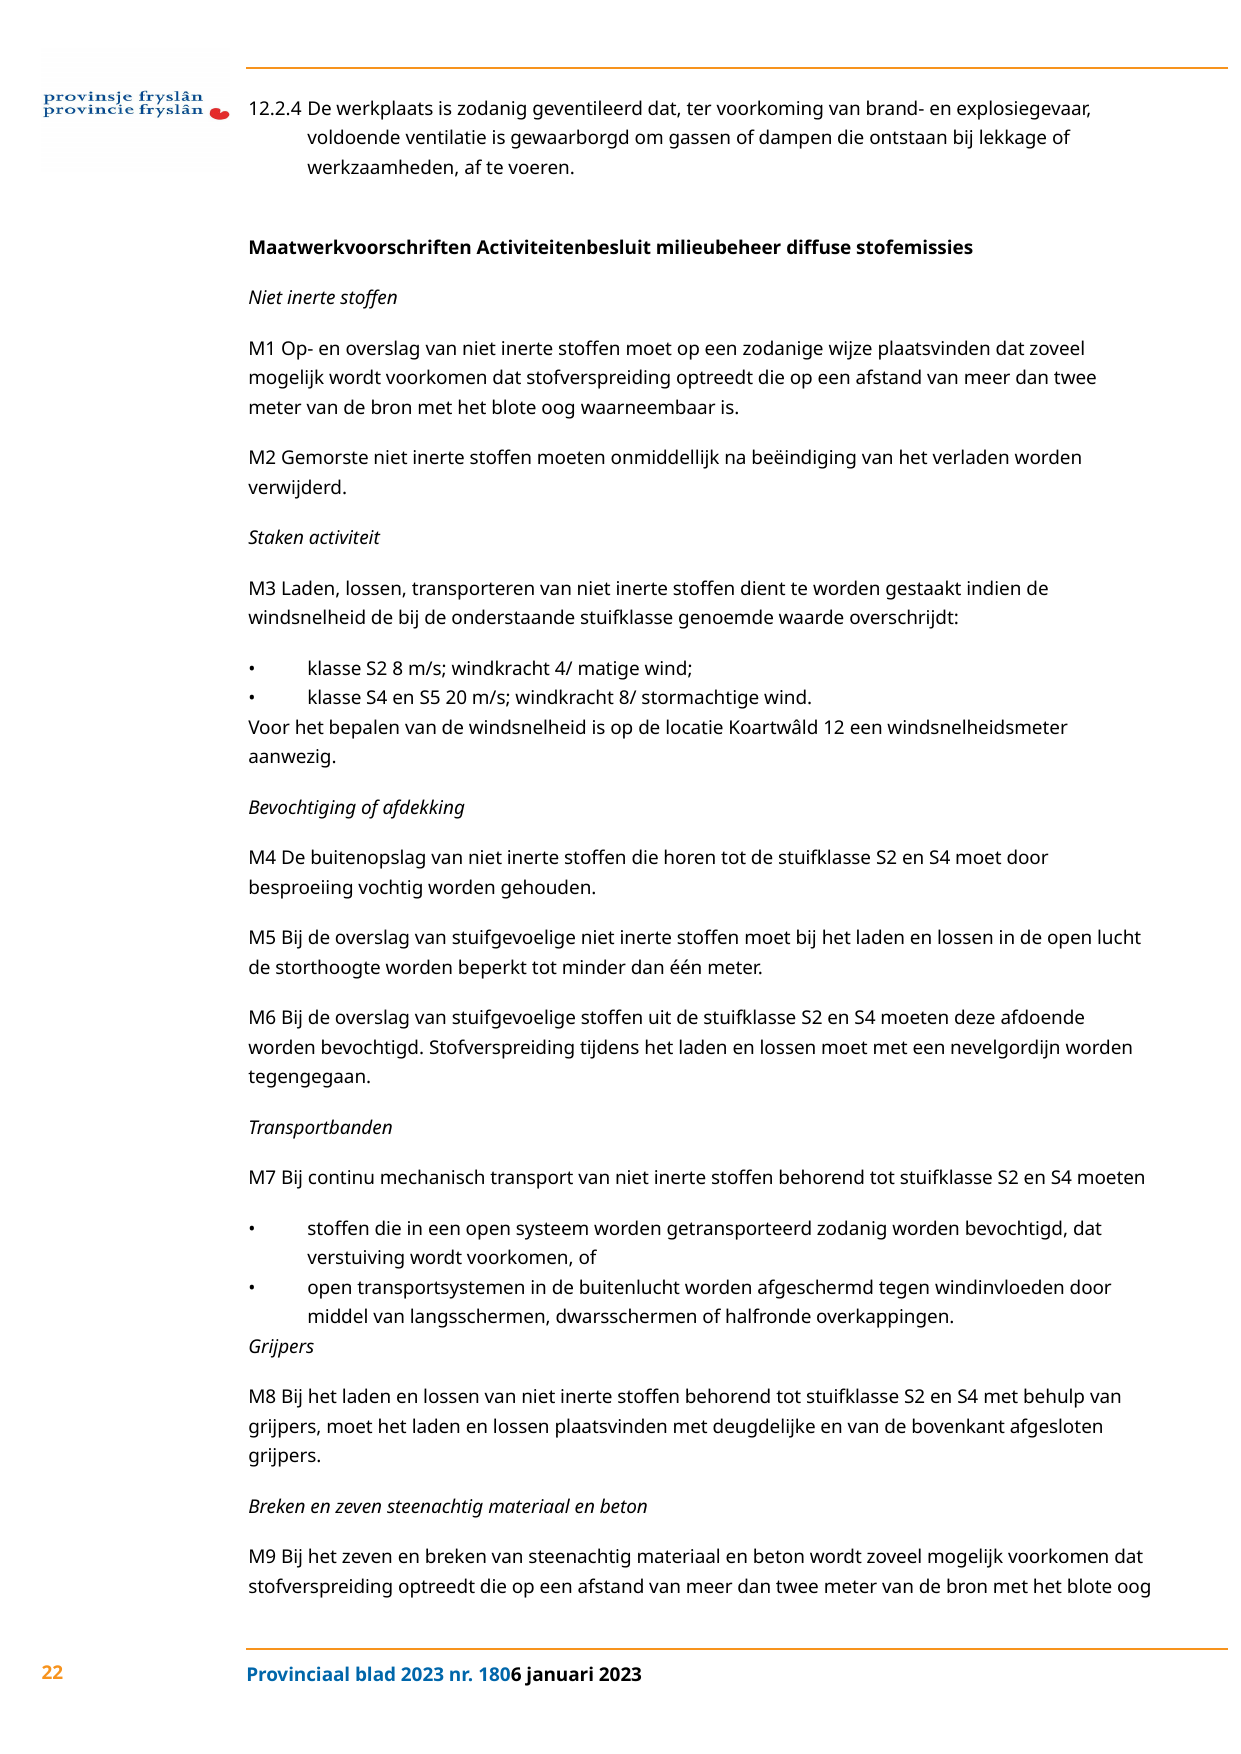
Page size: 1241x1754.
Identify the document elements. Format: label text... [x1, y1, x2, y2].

text M8 Bij het laden en lossen van niet inerte stoffen behorend tot stuifklasse S2 en S4 met behulp van grijpers, moet het laden en lossen plaatsvinden met deugdelijke en van de bovenkant afgesloten grijpers. [248, 1383, 1152, 1468]
text M4 De buitenopslag van niet inerte stoffen die horen tot de stuifklasse S2 en S4 moet door besproeiing vochtig worden gehouden. [248, 844, 1152, 900]
text M2 Gemorste niet inerte stoffen moeten onmiddellijk na beëindiging van het verladen worden verwijderd. [248, 444, 1152, 500]
text Voor het bepalen van de windsnelheid is op de locatie Koartwâld 12 een windsnelheidsmeter aanwezig. [248, 714, 1152, 769]
list De werkplaats is zodanig geventileerd dat, ter voorkoming van brand- en explosiegevaar, voldoende ventilatie is gewaarborgd om gassen of dampen die ontstaan bij lekkage of werkzaamheden, af te voeren. [248, 95, 1152, 180]
text Transportbanden [248, 1114, 1152, 1140]
list klasse S2 8 m/s; windkracht 4/ matige wind; [248, 655, 1152, 681]
list klasse S4 en S5 20 m/s; windkracht 8/ stormachtige wind. [248, 684, 1152, 710]
text M7 Bij continu mechanisch transport van niet inerte stoffen behorend tot stuifklasse S2 en S4 moeten [248, 1164, 1152, 1190]
text Staken activiteit [248, 524, 1152, 550]
text Niet inerte stoffen [248, 284, 1152, 310]
text M3 Laden, lossen, transporteren van niet inerte stoffen dient te worden gestaakt indien de windsnelheid de bij de onderstaande stuifklasse genoemde waarde overschrijdt: [248, 575, 1152, 630]
picture [41, 47, 231, 172]
text Maatwerkvoorschriften Activiteitenbesluit milieubeheer diffuse stofemissies [248, 234, 1152, 260]
text M1 Op- en overslag van niet inerte stoffen moet op een zodanige wijze plaatsvinden dat zoveel mogelijk wordt voorkomen dat stofverspreiding optreedt die op een afstand van meer dan twee meter van de bron met het blote oog waarneembaar is. [248, 335, 1152, 420]
text M5 Bij de overslag van stuifgevoelige niet inerte stoffen moet bij het laden en lossen in de open lucht de storthoogte worden beperkt tot minder dan één meter. [248, 924, 1152, 980]
text Breken en zeven steenachtig materiaal en beton [248, 1493, 1152, 1519]
text Bevochtiging of afdekking [248, 794, 1152, 820]
text M6 Bij de overslag van stuifgevoelige stoffen uit de stuifklasse S2 en S4 moeten deze afdoende worden bevochtigd. Stofverspreiding tijdens het laden en lossen moet met een nevelgordijn worden tegengegaan. [248, 1004, 1152, 1089]
list open transportsystemen in de buitenlucht worden afgeschermd tegen windinvloeden door middel van langsschermen, dwarsschermen of halfronde overkappingen. [248, 1274, 1152, 1329]
text Grijpers [248, 1333, 1152, 1359]
text M9 Bij het zeven en breken van steenachtig materiaal en beton wordt zoveel mogelijk voorkomen dat stofverspreiding optreedt die op een afstand van meer dan twee meter van de bron met het blote oog [248, 1543, 1152, 1599]
list stoffen die in een open systeem worden getransporteerd zodanig worden bevochtigd, dat verstuiving wordt voorkomen, of [248, 1215, 1152, 1270]
